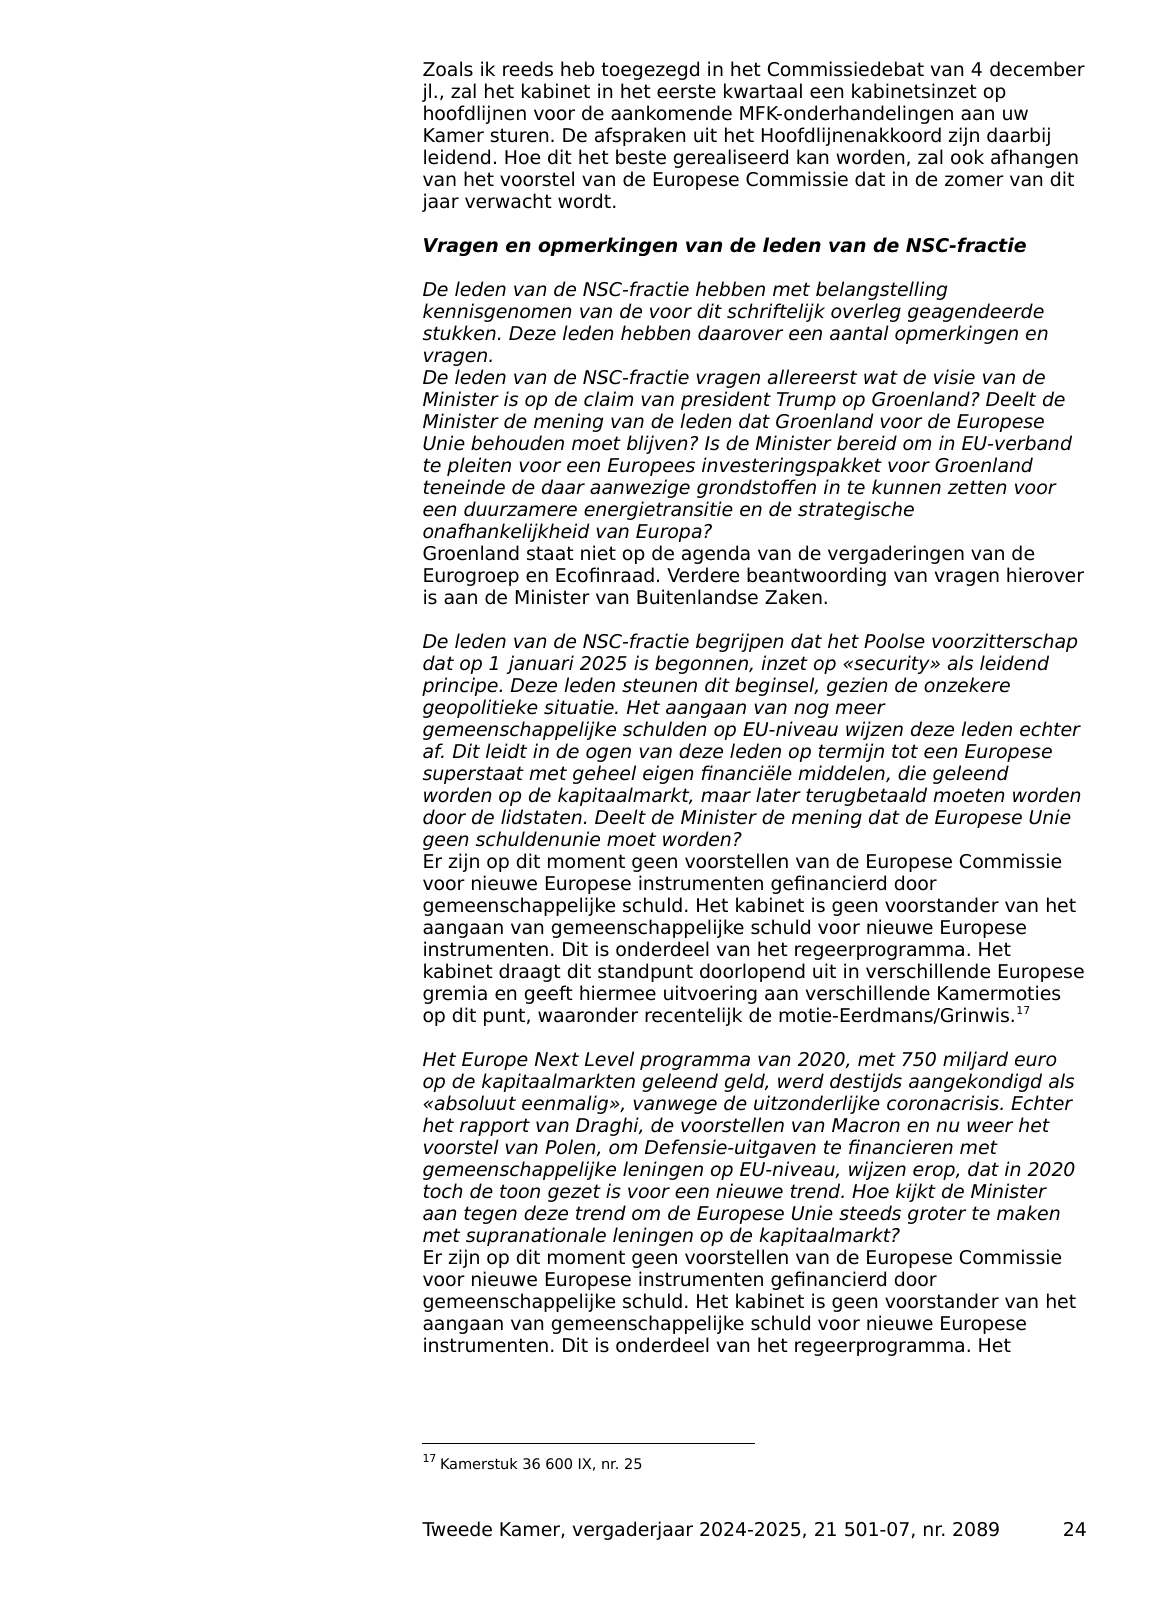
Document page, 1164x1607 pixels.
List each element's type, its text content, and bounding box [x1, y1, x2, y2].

text Er zijn op dit moment geen voorstellen van de Europese Commissie voor nieuwe Europese instrumenten gefinancierd door gemeenschappelijke schuld. Het kabinet is geen voorstander van het aangaan van gemeenschappelijke schuld voor nieuwe Europese instrumenten. Dit is onderdeel van het regeerprogramma. Het [422, 1247, 1087, 1357]
text Zoals ik reeds heb toegezegd in het Commissiedebat van 4 december jl., zal het kabinet in het eerste kwartaal een kabinetsinzet op hoofdlijnen voor de aankomende MFK-onderhandelingen aan uw Kamer sturen. De afspraken uit het Hoofdlijnenakkoord zijn daarbij leidend. Hoe dit het beste gerealiseerd kan worden, zal ook afhangen van het voorstel van de Europese Commissie dat in de zomer van dit jaar verwacht wordt. [422, 59, 1087, 213]
text De leden van de NSC-fractie vragen allereerst wat de visie van de Minister is op de claim van president Trump op Groenland? Deelt de Minister de mening van de leden dat Groenland voor de Europese Unie behouden moet blijven? Is de Minister bereid om in EU-verband te pleiten voor een Europees investeringspakket voor Groenland teneinde de daar aanwezige grondstoffen in te kunnen zetten voor een duurzamere energietransitie en de strategische onafhankelijkheid van Europa? [422, 367, 1087, 543]
text Groenland staat niet op de agenda van de vergaderingen van de Eurogroep en Ecofinraad. Verdere beantwoording van vragen hierover is aan de Minister van Buitenlandse Zaken. [422, 543, 1087, 609]
subtitle Vragen en opmerkingen van de leden van de NSC-fractie [422, 235, 1087, 257]
text De leden van de NSC-fractie begrijpen dat het Poolse voorzitterschap dat op 1 januari 2025 is begonnen, inzet op «security» als leidend principe. Deze leden steunen dit beginsel, gezien de onzekere geopolitieke situatie. Het aangaan van nog meer gemeenschappelijke schulden op EU-niveau wijzen deze leden echter af. Dit leidt in de ogen van deze leden op termijn tot een Europese superstaat met geheel eigen financiële middelen, die geleend worden op de kapitaalmarkt, maar later terugbetaald moeten worden door de lidstaten. Deelt de Minister de mening dat de Europese Unie geen schuldenunie moet worden? [422, 631, 1087, 851]
text Er zijn op dit moment geen voorstellen van de Europese Commissie voor nieuwe Europese instrumenten gefinancierd door gemeenschappelijke schuld. Het kabinet is geen voorstander van het aangaan van gemeenschappelijke schuld voor nieuwe Europese instrumenten. Dit is onderdeel van het regeerprogramma. Het kabinet draagt dit standpunt doorlopend uit in verschillende Europese gremia en geeft hiermee uitvoering aan verschillende Kamermoties op dit punt, waaronder recentelijk de motie-Eerdmans/Grinwis. [422, 851, 1087, 1027]
text De leden van de NSC-fractie hebben met belangstelling kennisgenomen van de voor dit schriftelijk overleg geagendeerde stukken. Deze leden hebben daarover een aantal opmerkingen en vragen. [422, 279, 1087, 367]
text Het Europe Next Level programma van 2020, met 750 miljard euro op de kapitaalmarkten geleend geld, werd destijds aangekondigd als «absoluut eenmalig», vanwege de uitzonderlijke coronacrisis. Echter het rapport van Draghi, de voorstellen van Macron en nu weer het voorstel van Polen, om Defensie-uitgaven te financieren met gemeenschappelijke leningen op EU-niveau, wijzen erop, dat in 2020 toch de toon gezet is voor een nieuwe trend. Hoe kijkt de Minister aan tegen deze trend om de Europese Unie steeds groter te maken met supranationale leningen op de kapitaalmarkt? [422, 1049, 1087, 1247]
text Kamerstuk 36 600 IX, nr. 25 [422, 1452, 1087, 1474]
